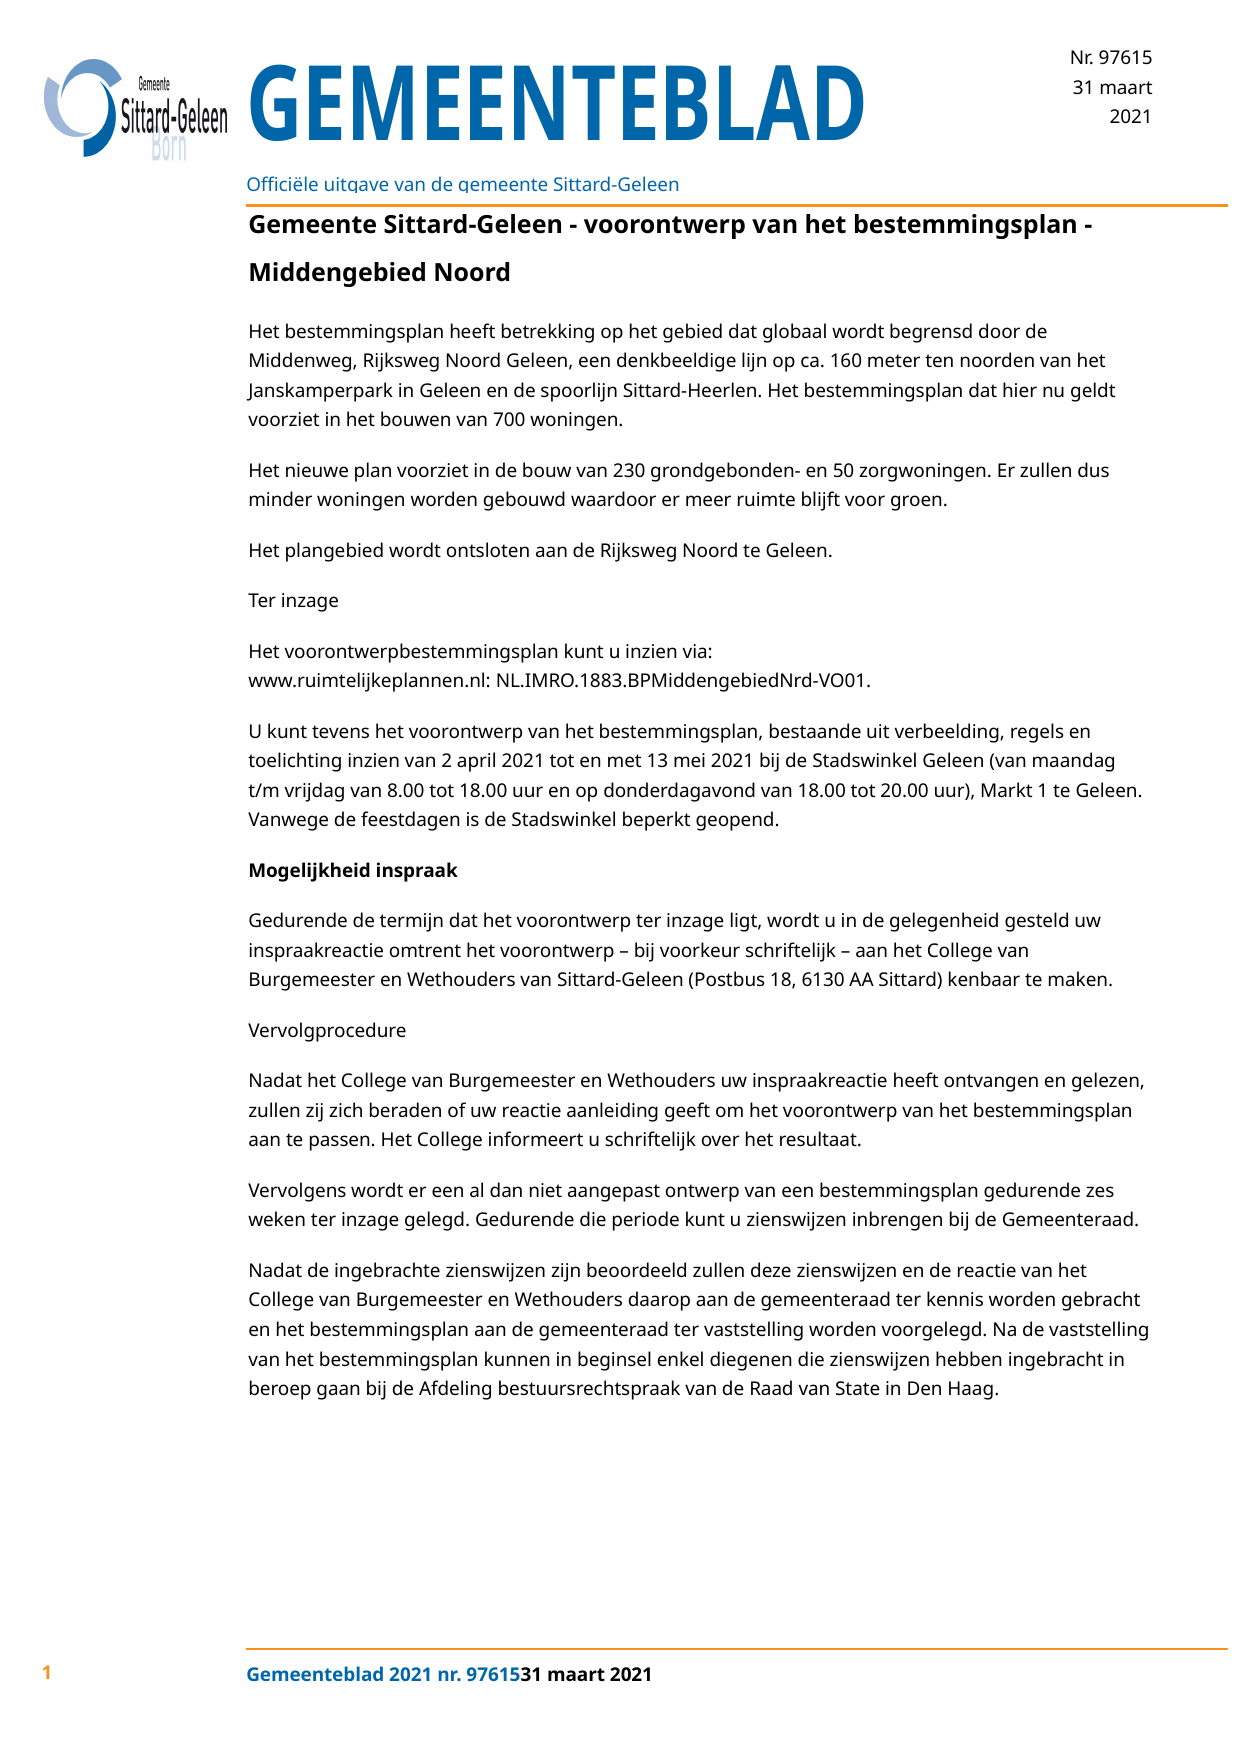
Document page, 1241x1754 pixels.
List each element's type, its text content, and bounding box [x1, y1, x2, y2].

text Ter inzage [248, 587, 1152, 613]
text Gedurende de termijn dat het voorontwerp ter inzage ligt, wordt u in de gelegenheid gesteld uw inspraakreactie omtrent het voorontwerp – bij voorkeur schriftelijk – aan het College van Burgemeester en Wethouders van Sittard-Geleen (Postbus 18, 6130 AA Sittard) kenbaar te maken. [248, 907, 1152, 992]
text Het nieuwe plan voorziet in de bouw van 230 grondgebonden- en 50 zorgwoningen. Er zullen dus minder woningen worden gebouwd waardoor er meer ruimte blijft voor groen. [248, 457, 1152, 512]
text Nadat de ingebrachte zienswijzen zijn beoordeeld zullen deze zienswijzen en de reactie van het College van Burgemeester en Wethouders daarop aan de gemeenteraad ter kennis worden gebracht en het bestemmingsplan aan de gemeenteraad ter vaststelling worden voorgelegd. Na de vaststelling van het bestemmingsplan kunnen in beginsel enkel diegenen die zienswijzen hebben ingebracht in beroep gaan bij de Afdeling bestuursrechtspraak van de Raad van State in Den Haag. [248, 1257, 1152, 1401]
text Het plangebied wordt ontsloten aan de Rijksweg Noord te Geleen. [248, 537, 1152, 563]
text Gemeente Sittard-Geleen - voorontwerp van het bestemmingsplan - Middengebied Noord [248, 207, 1152, 288]
text Het bestemmingsplan heeft betrekking op het gebied dat globaal wordt begrensd door de Middenweg, Rijksweg Noord Geleen, een denkbeeldige lijn op ca. 160 meter ten noorden van het Janskamperpark in Geleen en de spoorlijn Sittard-Heerlen. Het bestemmingsplan dat hier nu geldt voorziet in het bouwen van 700 woningen. [248, 318, 1152, 432]
text Vervolgprocedure [248, 1017, 1152, 1043]
text Nadat het College van Burgemeester en Wethouders uw inspraakreactie heeft ontvangen en gelezen, zullen zij zich beraden of uw reactie aanleiding geeft om het voorontwerp van het bestemmingsplan aan te passen. Het College informeert u schriftelijk over het resultaat. [248, 1067, 1152, 1152]
text Mogelijkheid inspraak [248, 857, 1152, 883]
picture [41, 47, 231, 172]
text Vervolgens wordt er een al dan niet aangepast ontwerp van een bestemmingsplan gedurende zes weken ter inzage gelegd. Gedurende die periode kunt u zienswijzen inbrengen bij de Gemeenteraad. [248, 1177, 1152, 1232]
text Het voorontwerpbestemmingsplan kunt u inzien via: www.ruimtelijkeplannen.nl: NL.IMRO.1883.BPMiddengebiedNrd-VO01. [248, 638, 1152, 693]
text U kunt tevens het voorontwerp van het bestemmingsplan, bestaande uit verbeelding, regels en toelichting inzien van 2 april 2021 tot en met 13 mei 2021 bij de Stadswinkel Geleen (van maandag t/m vrijdag van 8.00 tot 18.00 uur en op donderdagavond van 18.00 tot 20.00 uur), Markt 1 te Geleen. Vanwege de feestdagen is de Stadswinkel beperkt geopend. [248, 718, 1152, 832]
